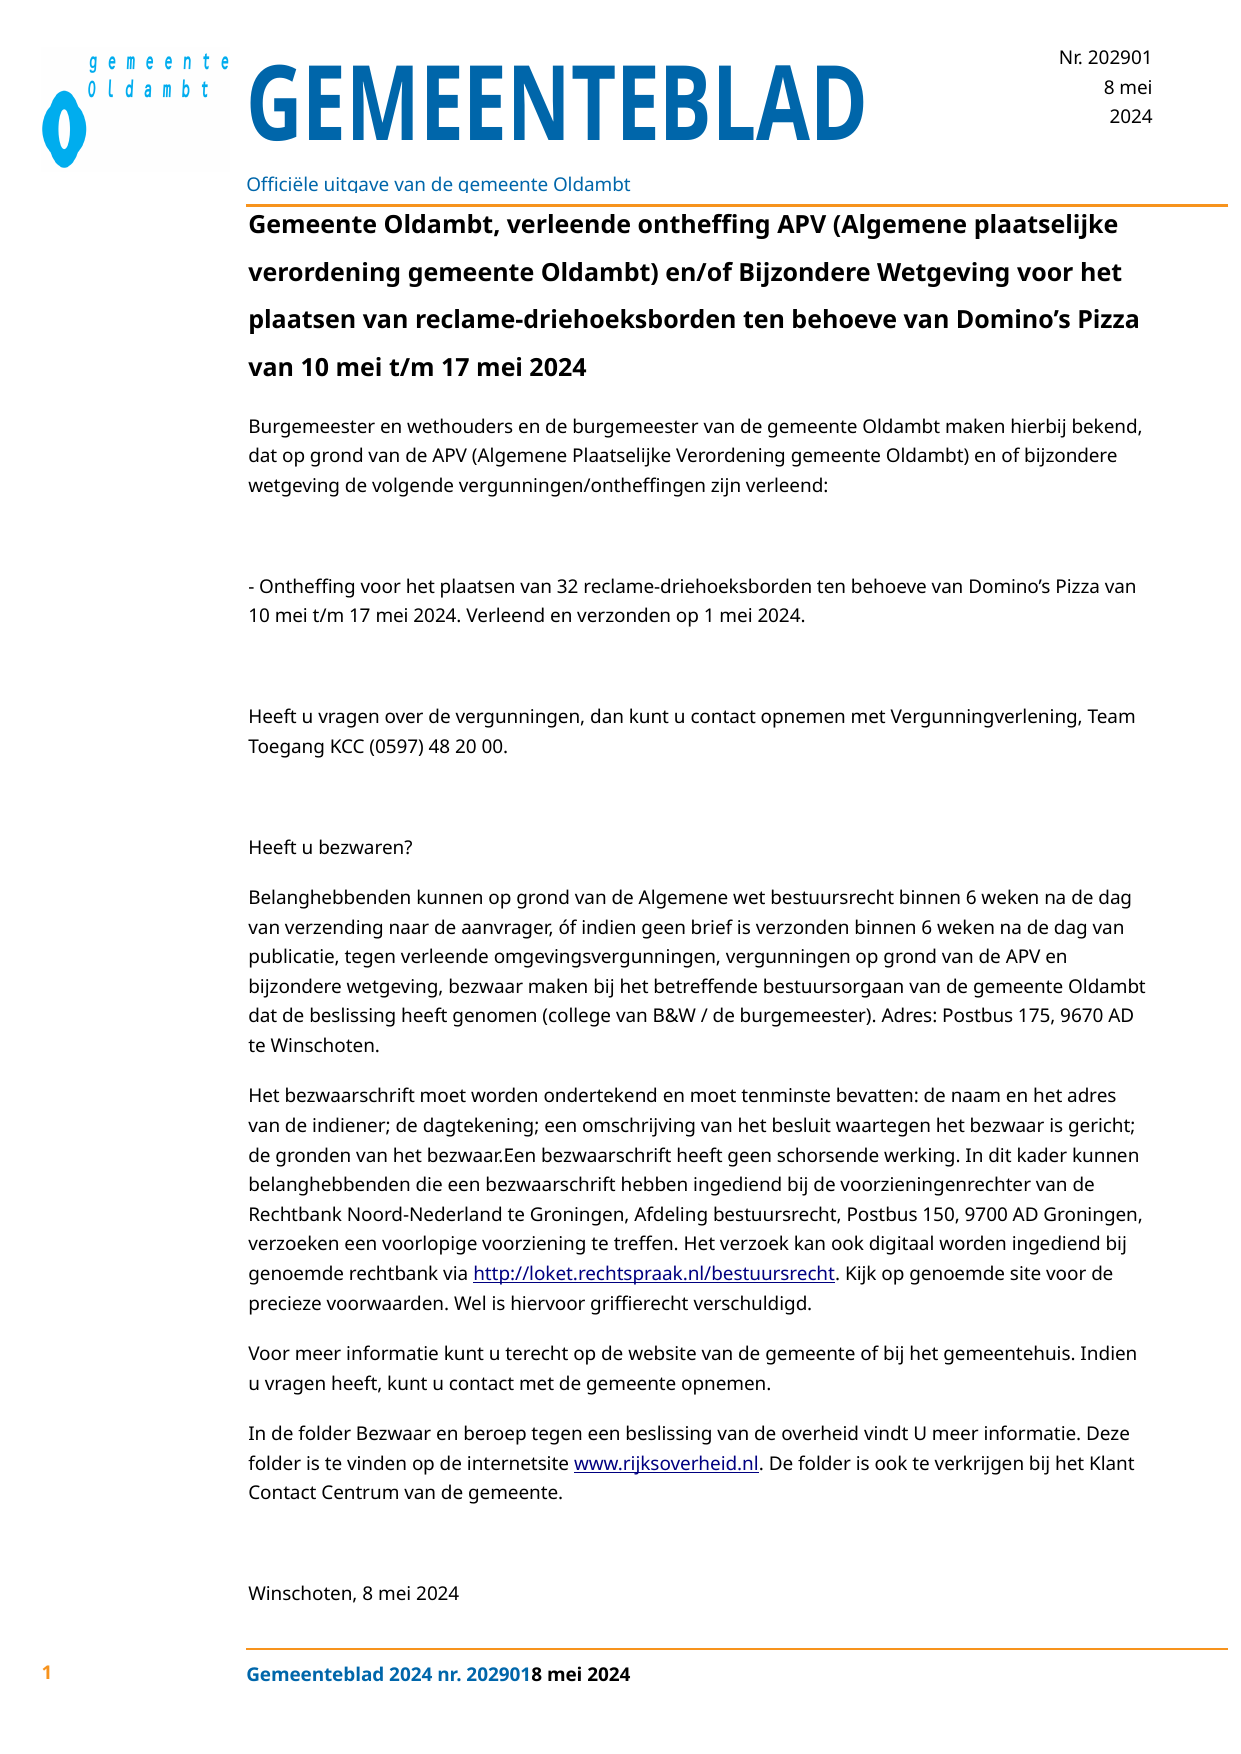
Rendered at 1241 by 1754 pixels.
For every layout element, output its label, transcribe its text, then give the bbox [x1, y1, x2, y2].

text Heeft u vragen over de vergunningen, dan kunt u contact opnemen met Vergunningverlening, Team Toegang KCC (0597) 48 20 00. [248, 703, 1152, 759]
text Gemeente Oldambt, verleende ontheffing APV (Algemene plaatselijke verordening gemeente Oldambt) en/of Bijzondere Wetgeving voor het plaatsen van reclame-driehoeksborden ten behoeve van Domino’s Pizza van 10 mei t/m 17 mei 2024 [248, 207, 1152, 384]
text - Ontheffing voor het plaatsen van 32 reclame-driehoeksborden ten behoeve van Domino’s Pizza van 10 mei t/m 17 mei 2024. Verleend en verzonden op 1 mei 2024. [248, 573, 1152, 628]
picture [41, 47, 231, 172]
text Belanghebbenden kunnen op grond van de Algemene wet bestuursrecht binnen 6 weken na de dag van verzending naar de aanvrager, óf indien geen brief is verzonden binnen 6 weken na de dag van publicatie, tegen verleende omgevingsvergunningen, vergunningen op grond van de APV en bijzondere wetgeving, bezwaar maken bij het betreffende bestuursorgaan van de gemeente Oldambt dat de beslissing heeft genomen (college van B&W / de burgemeester). Adres: Postbus 175, 9670 AD te Winschoten. [248, 884, 1152, 1058]
text Voor meer informatie kunt u terecht op de website van de gemeente of bij het gemeentehuis. Indien u vragen heeft, kunt u contact met de gemeente opnemen. [248, 1340, 1152, 1396]
text In de folder Bezwaar en beroep tegen een beslissing van de overheid vindt U meer informatie. Deze folder is te vinden op de internetsite www.rijksoverheid.nl. De folder is ook te verkrijgen bij het Klant Contact Centrum van de gemeente. [248, 1420, 1152, 1505]
text Burgemeester en wethouders en de burgemeester van de gemeente Oldambt maken hierbij bekend, dat op grond van de APV (Algemene Plaatselijke Verordening gemeente Oldambt) en of bijzondere wetgeving de volgende vergunningen/ontheffingen zijn verleend: [248, 413, 1152, 498]
text Het bezwaarschrift moet worden ondertekend en moet tenminste bevatten: de naam en het adres van de indiener; de dagtekening; een omschrijving van het besluit waartegen het bezwaar is gericht; de gronden van het bezwaar.Een bezwaarschrift heeft geen schorsende werking. In dit kader kunnen belanghebbenden die een bezwaarschrift hebben ingediend bij de voorzieningenrechter van de Rechtbank Noord-Nederland te Groningen, Afdeling bestuursrecht, Postbus 150, 9700 AD Groningen, verzoeken een voorlopige voorziening te treffen. Het verzoek kan ook digitaal worden ingediend bij genoemde rechtbank via http://loket.rechtspraak.nl/bestuursrecht. Kijk op genoemde site voor de precieze voorwaarden. Wel is hiervoor griffierecht verschuldigd. [248, 1083, 1152, 1316]
text Heeft u bezwaren? [248, 834, 1152, 860]
text Winschoten, 8 mei 2024 [248, 1580, 1152, 1606]
